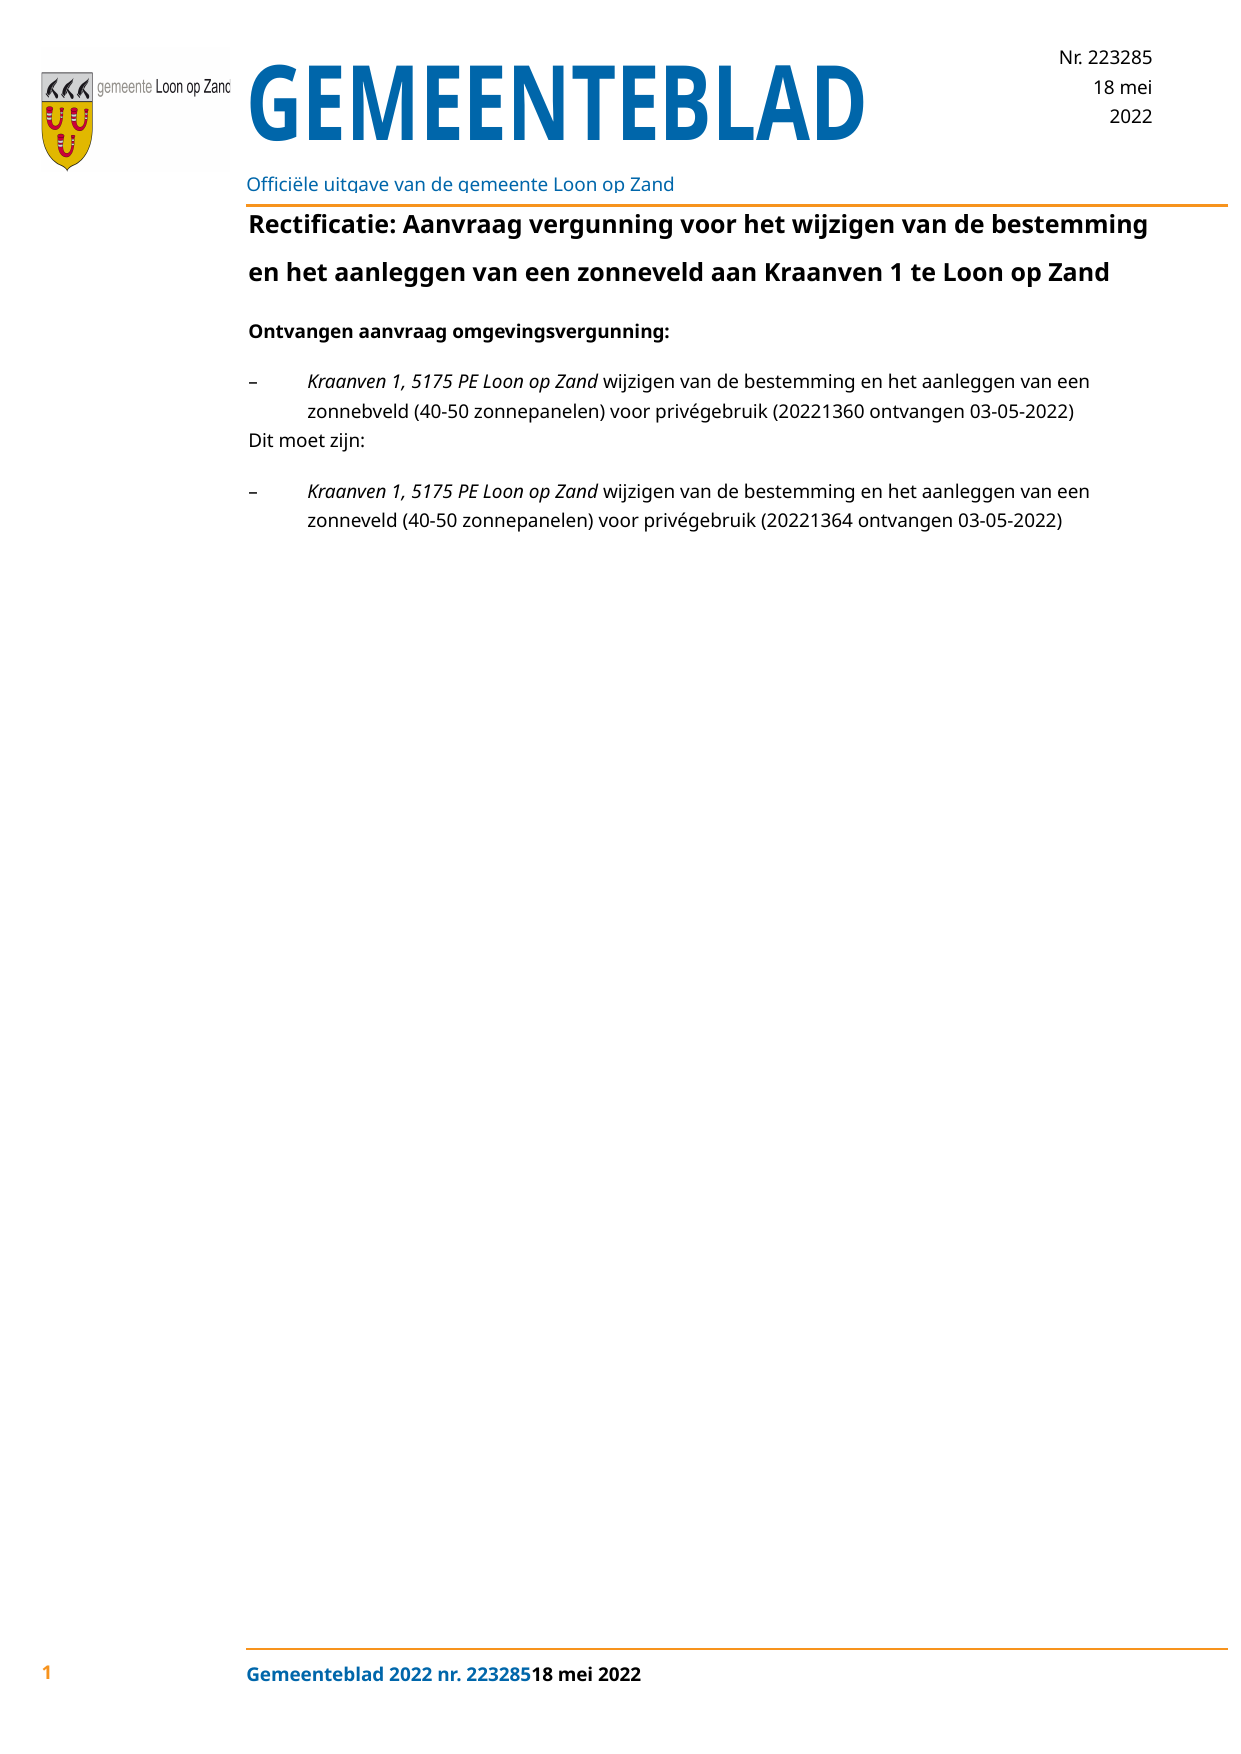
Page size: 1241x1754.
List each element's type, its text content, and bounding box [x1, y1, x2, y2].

list Kraanven 1, 5175 PE Loon op Zand wijzigen van de bestemming en het aanleggen van een zonneveld (40-50 zonnepanelen) voor privégebruik (20221364 ontvangen 03-05-2022) [248, 478, 1152, 533]
picture [41, 47, 231, 172]
list Kraanven 1, 5175 PE Loon op Zand wijzigen van de bestemming en het aanleggen van een zonnebveld (40-50 zonnepanelen) voor privégebruik (20221360 ontvangen 03-05-2022) [248, 368, 1152, 424]
text Ontvangen aanvraag omgevingsvergunning: [248, 318, 1152, 344]
text Dit moet zijn: [248, 427, 1152, 453]
text Rectificatie: Aanvraag vergunning voor het wijzigen van de bestemming en het aanleggen van een zonneveld aan Kraanven 1 te Loon op Zand [248, 207, 1152, 288]
